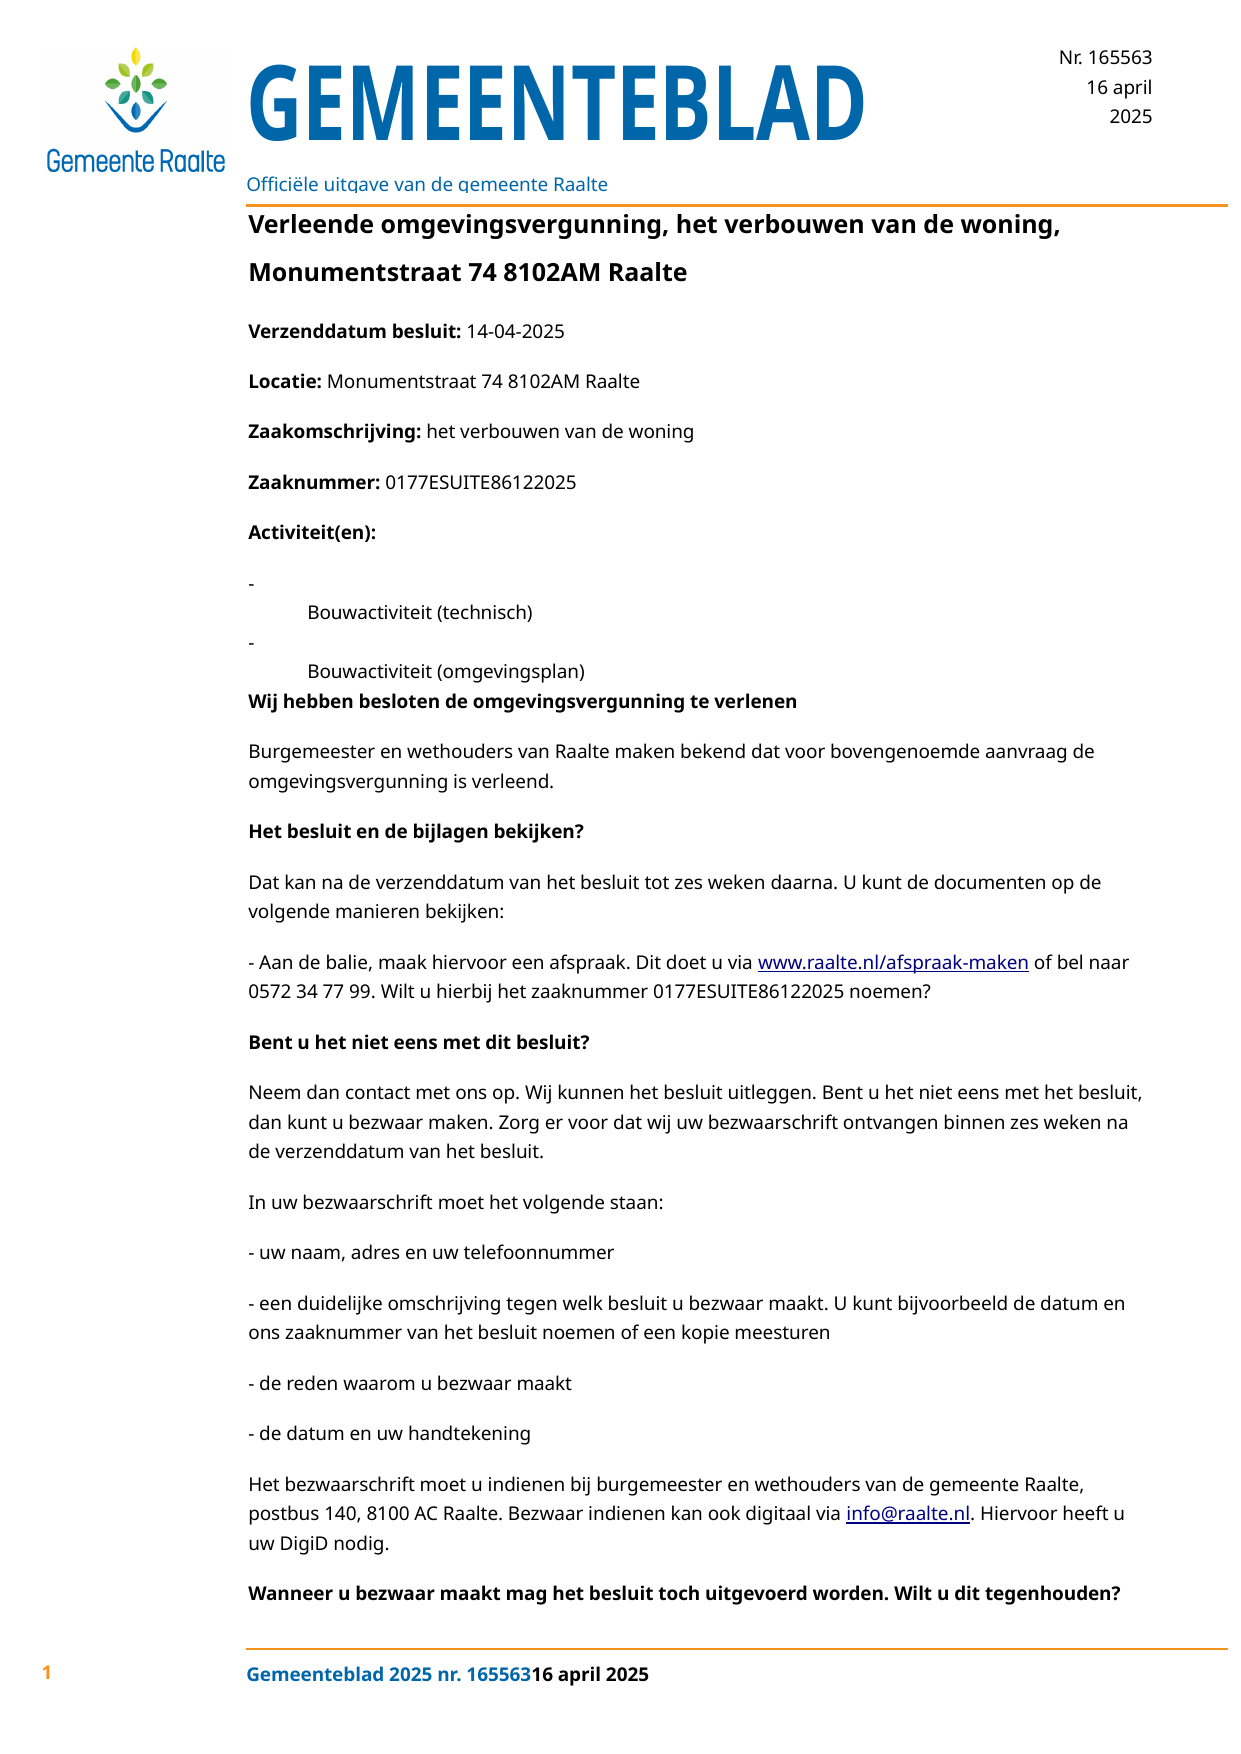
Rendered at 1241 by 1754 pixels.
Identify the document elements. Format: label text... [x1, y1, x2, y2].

text Burgemeester en wethouders van Raalte maken bekend dat voor bovengenoemde aanvraag de omgevingsvergunning is verleend. [248, 739, 1152, 794]
text Zaaknummer: 0177ESUITE86122025 [248, 469, 1152, 495]
text In uw bezwaarschrift moet het volgende staan: [248, 1189, 1152, 1215]
text Locatie: Monumentstraat 74 8102AM Raalte [248, 368, 1152, 394]
text - Aan de balie, maak hiervoor een afspraak. Dit doet u via www.raalte.nl/afspraak-maken of bel naar 0572 34 77 99. Wilt u hierbij het zaaknummer 0177ESUITE86122025 noemen? [248, 949, 1152, 1004]
text Het bezwaarschrift moet u indienen bij burgemeester en wethouders van de gemeente Raalte, postbus 140, 8100 AC Raalte. Bezwaar indienen kan ook digitaal via info@raalte.nl. Hiervoor heeft u uw DigiD nodig. [248, 1471, 1152, 1556]
text Verzenddatum besluit: 14-04-2025 [248, 318, 1152, 344]
text Neem dan contact met ons op. Wij kunnen het besluit uitleggen. Bent u het niet eens met het besluit, dan kunt u bezwaar maken. Zorg er voor dat wij uw bezwaarschrift ontvangen binnen zes weken na de verzenddatum van het besluit. [248, 1079, 1152, 1164]
text Wanneer u bezwaar maakt mag het besluit toch uitgevoerd worden. Wilt u dit tegenhouden? [248, 1580, 1152, 1606]
picture [41, 47, 231, 172]
text Dat kan na de verzenddatum van het besluit tot zes weken daarna. U kunt de documenten op de volgende manieren bekijken: [248, 869, 1152, 924]
text - de datum en uw handtekening [248, 1420, 1152, 1446]
list Bouwactiviteit (omgevingsplan) [248, 659, 1152, 684]
text - een duidelijke omschrijving tegen welk besluit u bezwaar maakt. U kunt bijvoorbeeld de datum en ons zaaknummer van het besluit noemen of een kopie meesturen [248, 1290, 1152, 1345]
text Verleende omgevingsvergunning, het verbouwen van de woning, Monumentstraat 74 8102AM Raalte [248, 207, 1152, 288]
text Activiteit(en): [248, 519, 1152, 545]
text - de reden waarom u bezwaar maakt [248, 1370, 1152, 1396]
text - uw naam, adres en uw telefoonnummer [248, 1239, 1152, 1265]
text Zaakomschrijving: het verbouwen van de woning [248, 419, 1152, 444]
text Het besluit en de bijlagen bekijken? [248, 819, 1152, 844]
text Bent u het niet eens met dit besluit? [248, 1029, 1152, 1055]
list Bouwactiviteit (technisch) [248, 599, 1152, 625]
text Wij hebben besloten de omgevingsvergunning te verlenen [248, 688, 1152, 714]
